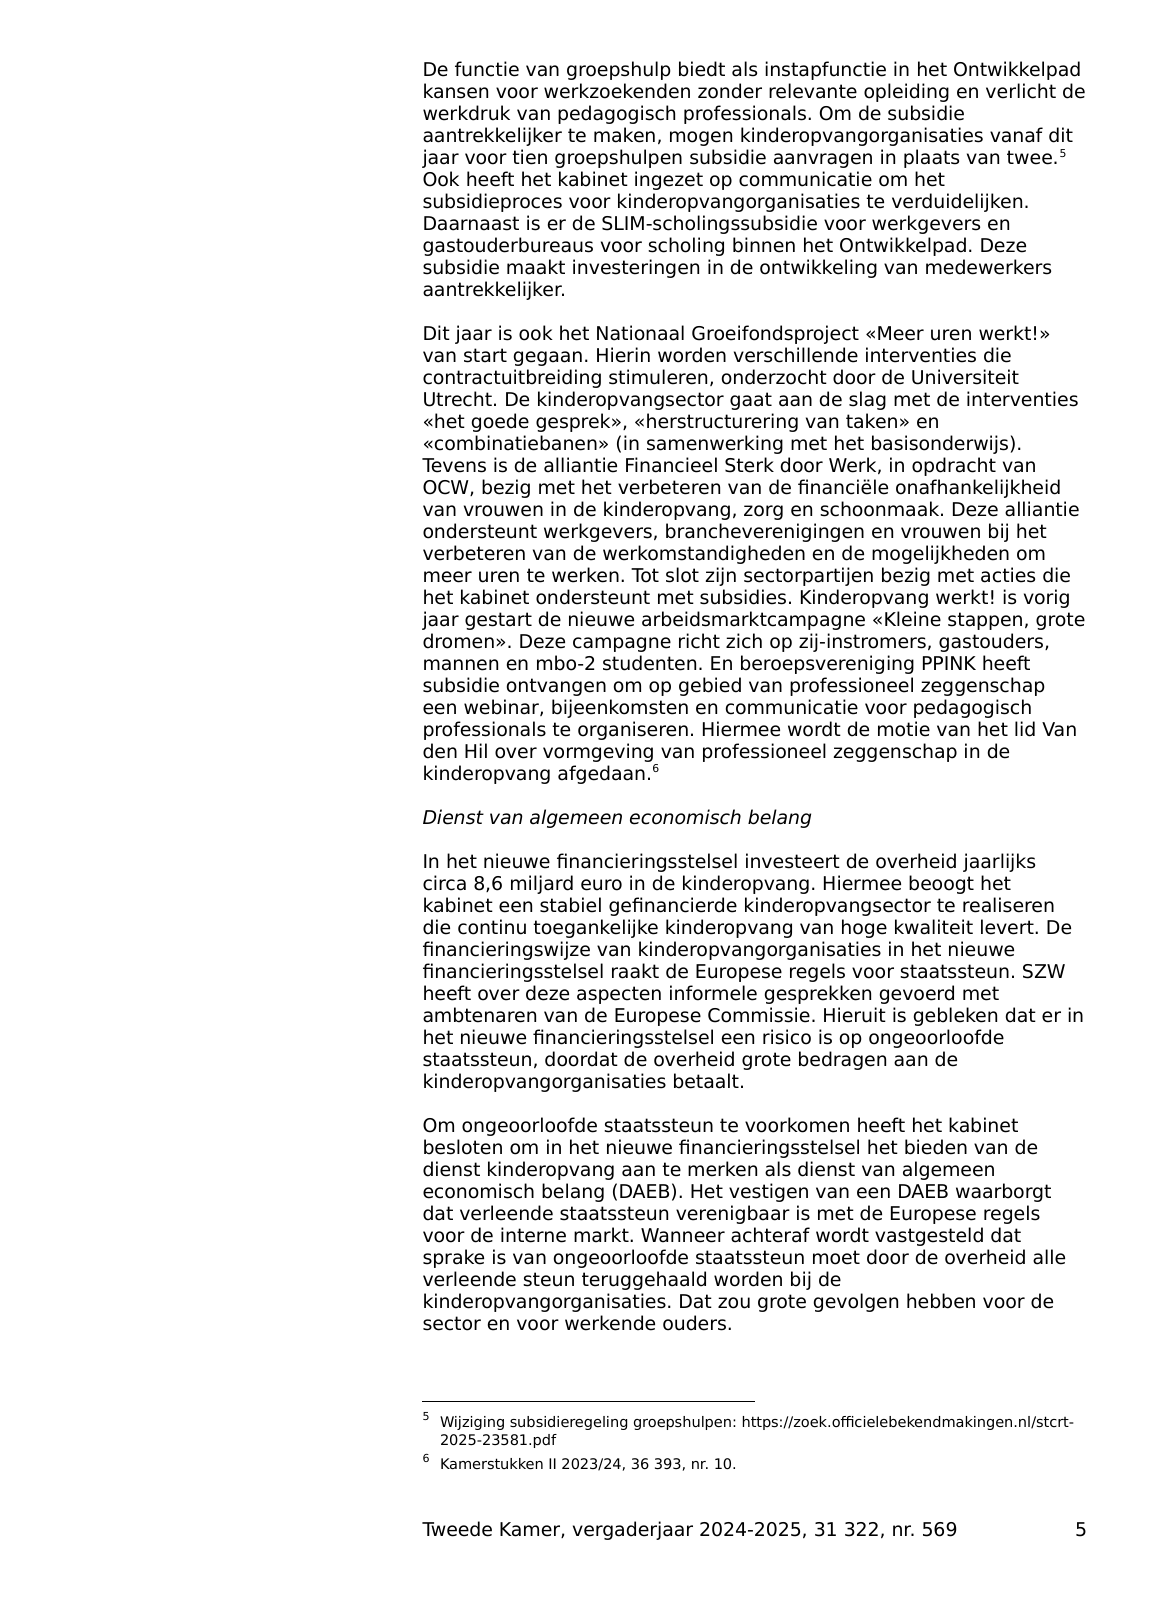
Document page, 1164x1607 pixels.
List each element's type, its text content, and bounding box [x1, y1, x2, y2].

text De functie van groepshulp biedt als instapfunctie in het Ontwikkelpad kansen voor werkzoekenden zonder relevante opleiding en verlicht de werkdruk van pedagogisch professionals. Om de subsidie aantrekkelijker te maken, mogen kinderopvangorganisaties vanaf dit jaar voor tien groepshulpen subsidie aanvragen in plaats van twee. Ook heeft het kabinet ingezet op communicatie om het subsidieproces voor kinderopvangorganisaties te verduidelijken. Daarnaast is er de SLIM-scholingssubsidie voor werkgevers en gastouderbureaus voor scholing binnen het Ontwikkelpad. Deze subsidie maakt investeringen in de ontwikkeling van medewerkers aantrekkelijker. [422, 59, 1087, 301]
text Wijziging subsidieregeling groepshulpen: https://zoek.officielebekendmakingen.nl/stcrt-2025-23581.pdf [422, 1410, 1087, 1449]
text Dit jaar is ook het Nationaal Groeifondsproject «Meer uren werkt!» van start gegaan. Hierin worden verschillende interventies die contractuitbreiding stimuleren, onderzocht door de Universiteit Utrecht. De kinderopvangsector gaat aan de slag met de interventies «het goede gesprek», «herstructurering van taken» en «combinatiebanen» (in samenwerking met het basisonderwijs). Tevens is de alliantie Financieel Sterk door Werk, in opdracht van OCW, bezig met het verbeteren van de financiële onafhankelijkheid van vrouwen in de kinderopvang, zorg en schoonmaak. Deze alliantie ondersteunt werkgevers, brancheverenigingen en vrouwen bij het verbeteren van de werkomstandigheden en de mogelijkheden om meer uren te werken. Tot slot zijn sectorpartijen bezig met acties die het kabinet ondersteunt met subsidies. Kinderopvang werkt! is vorig jaar gestart de nieuwe arbeidsmarktcampagne «Kleine stappen, grote dromen». Deze campagne richt zich op zij-instromers, gastouders, mannen en mbo-2 studenten. En beroepsvereniging PPINK heeft subsidie ontvangen om op gebied van professioneel zeggenschap een webinar, bijeenkomsten en communicatie voor pedagogisch professionals te organiseren. Hiermee wordt de motie van het lid Van den Hil over vormgeving van professioneel zeggenschap in de kinderopvang afgedaan. [422, 323, 1087, 784]
subtitle Dienst van algemeen economisch belang [422, 807, 1087, 829]
text Kamerstukken II 2023/24, 36 393, nr. 10. [422, 1452, 1087, 1474]
text Om ongeoorloofde staatssteun te voorkomen heeft het kabinet besloten om in het nieuwe financieringsstelsel het bieden van de dienst kinderopvang aan te merken als dienst van algemeen economisch belang (DAEB). Het vestigen van een DAEB waarborgt dat verleende staatssteun verenigbaar is met de Europese regels voor de interne markt. Wanneer achteraf wordt vastgesteld dat sprake is van ongeoorloofde staatssteun moet door de overheid alle verleende steun teruggehaald worden bij de kinderopvangorganisaties. Dat zou grote gevolgen hebben voor de sector en voor werkende ouders. [422, 1115, 1087, 1335]
text In het nieuwe financieringsstelsel investeert de overheid jaarlijks circa 8,6 miljard euro in de kinderopvang. Hiermee beoogt het kabinet een stabiel gefinancierde kinderopvangsector te realiseren die continu toegankelijke kinderopvang van hoge kwaliteit levert. De financieringswijze van kinderopvangorganisaties in het nieuwe financieringsstelsel raakt de Europese regels voor staatssteun. SZW heeft over deze aspecten informele gesprekken gevoerd met ambtenaren van de Europese Commissie. Hieruit is gebleken dat er in het nieuwe financieringsstelsel een risico is op ongeoorloofde staatssteun, doordat de overheid grote bedragen aan de kinderopvangorganisaties betaalt. [422, 851, 1087, 1093]
